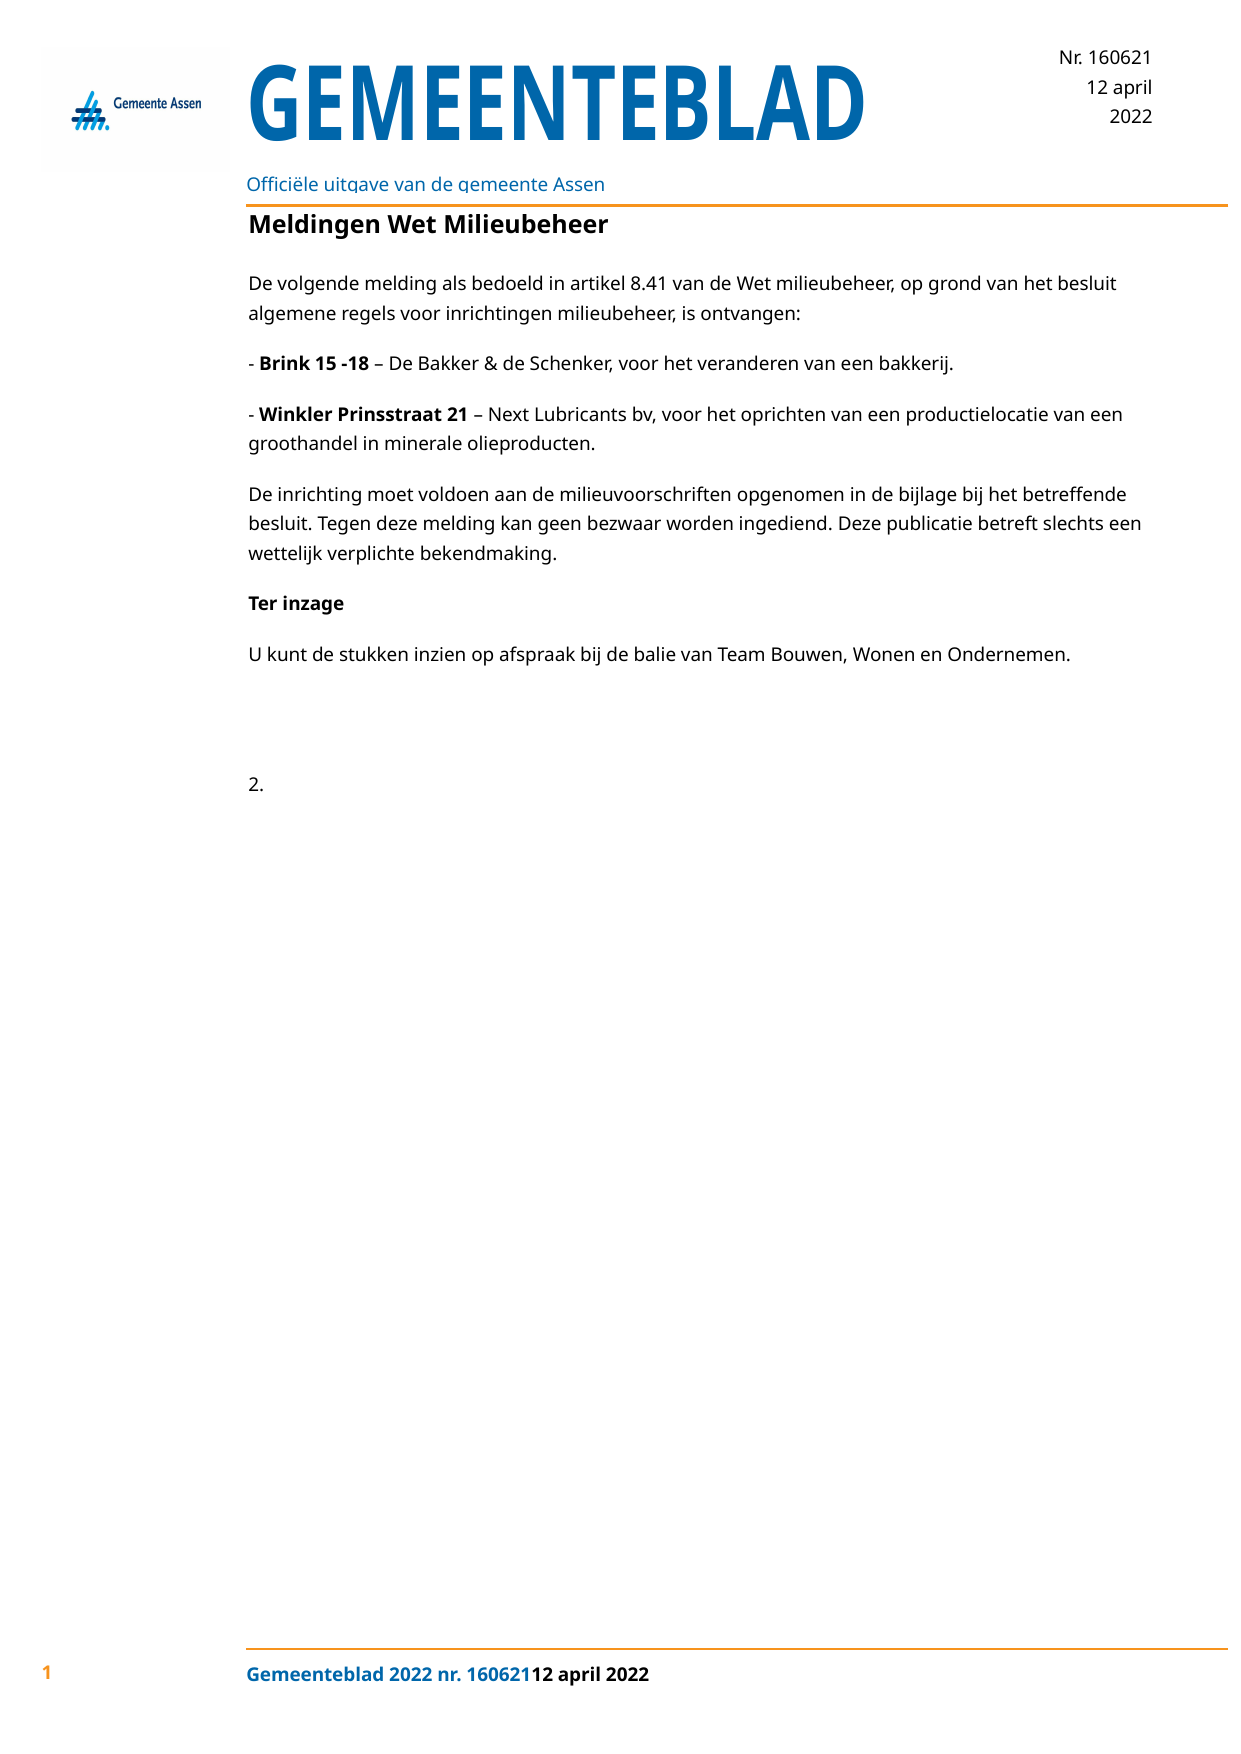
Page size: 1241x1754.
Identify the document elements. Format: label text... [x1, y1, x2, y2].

text - Brink 15 -18 – De Bakker & de Schenker, voor het veranderen van een bakkerij. [248, 350, 1152, 376]
text 2. [248, 771, 1152, 797]
text Ter inzage [248, 590, 1152, 616]
text De volgende melding als bedoeld in artikel 8.41 van de Wet milieubeheer, op grond van het besluit algemene regels voor inrichtingen milieubeheer, is ontvangen: [248, 270, 1152, 326]
text Meldingen Wet Milieubeheer [248, 207, 1152, 241]
picture [41, 47, 231, 172]
text - Winkler Prinsstraat 21 – Next Lubricants bv, voor het oprichten van een productielocatie van een groothandel in minerale olieproducten. [248, 401, 1152, 456]
text U kunt de stukken inzien op afspraak bij de balie van Team Bouwen, Wonen en Ondernemen. [248, 641, 1152, 666]
text De inrichting moet voldoen aan de milieuvoorschriften opgenomen in de bijlage bij het betreffende besluit. Tegen deze melding kan geen bezwaar worden ingediend. Deze publicatie betreft slechts een wettelijk verplichte bekendmaking. [248, 481, 1152, 566]
